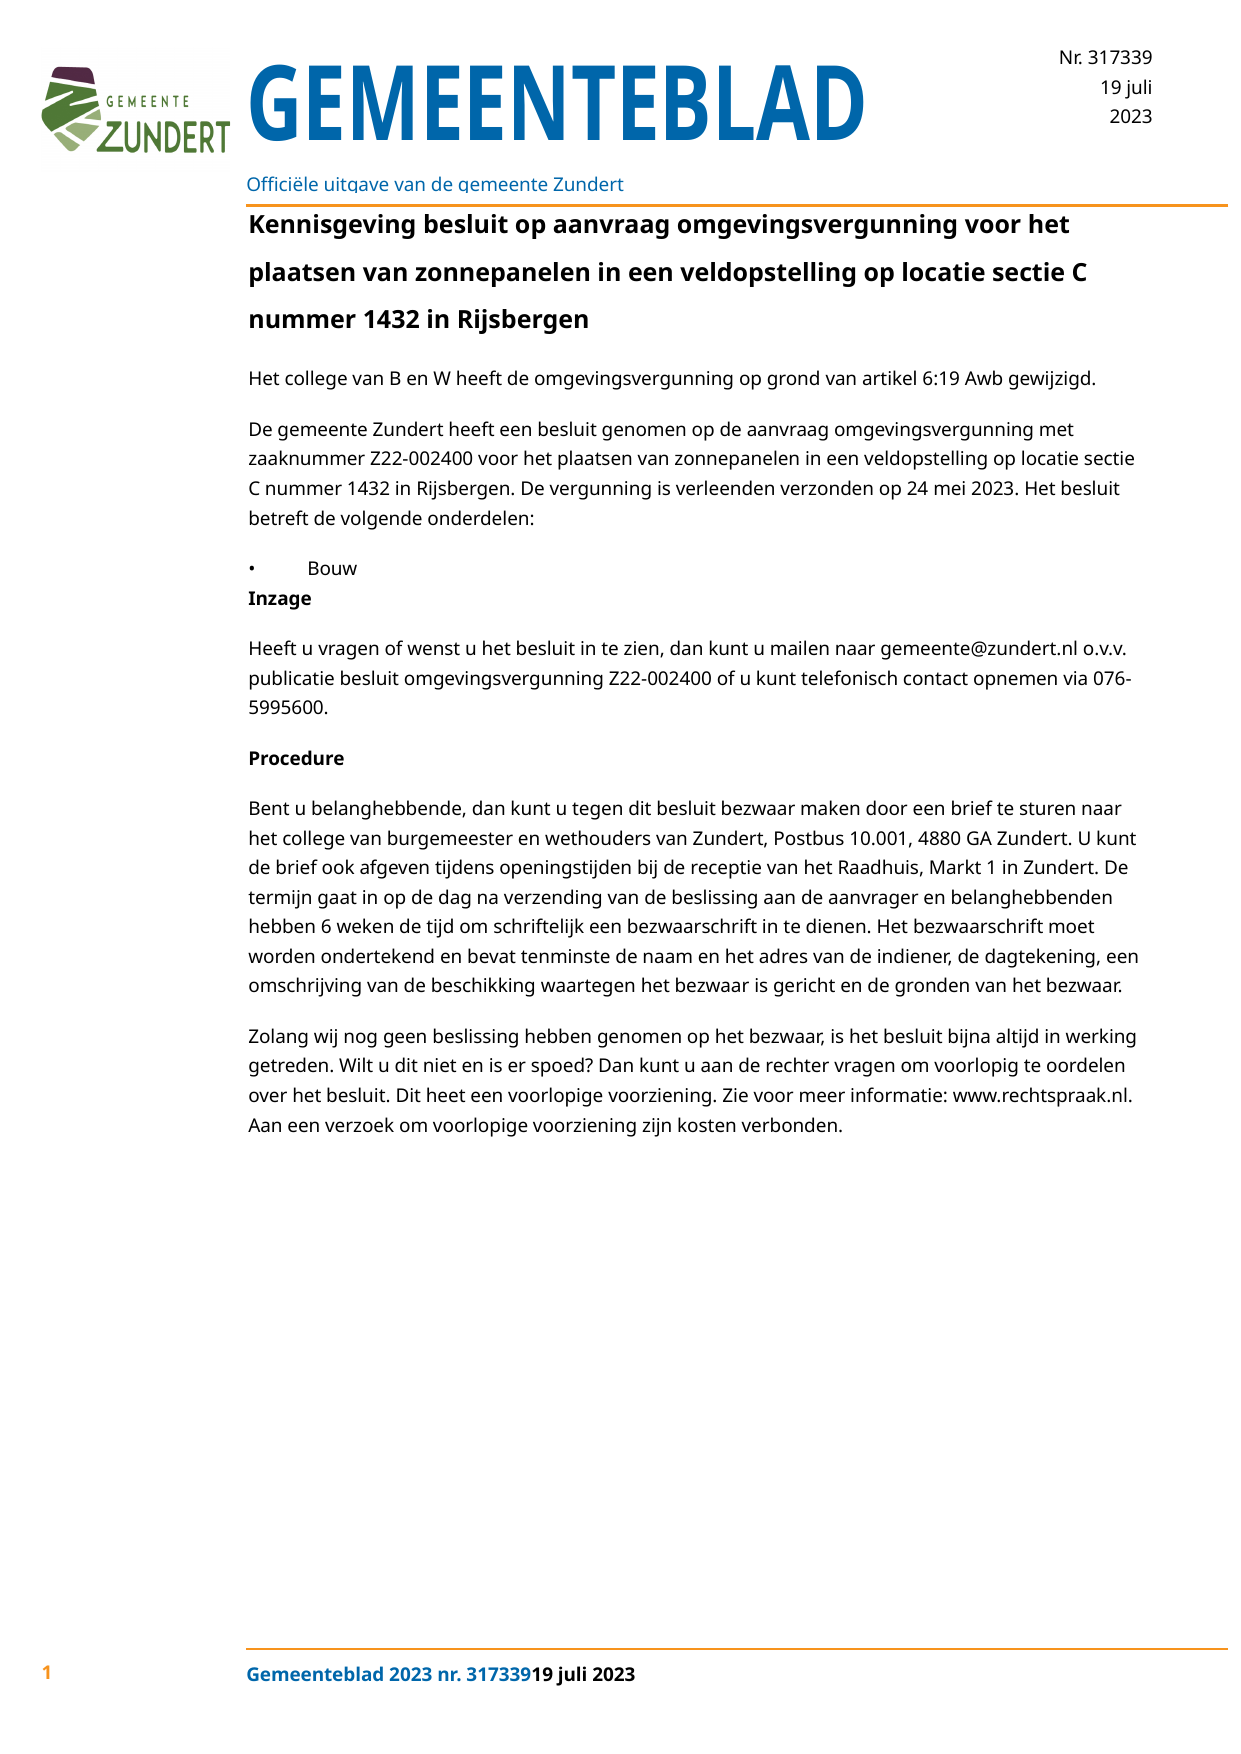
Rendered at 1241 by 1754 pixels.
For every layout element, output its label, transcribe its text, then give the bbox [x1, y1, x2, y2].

text Kennisgeving besluit op aanvraag omgevingsvergunning voor het plaatsen van zonnepanelen in een veldopstelling op locatie sectie C nummer 1432 in Rijsbergen [248, 207, 1152, 336]
text De gemeente Zundert heeft een besluit genomen op de aanvraag omgevingsvergunning met zaaknummer Z22-002400 voor het plaatsen van zonnepanelen in een veldopstelling op locatie sectie C nummer 1432 in Rijsbergen. De vergunning is verleenden verzonden op 24 mei 2023. Het besluit betreft de volgende onderdelen: [248, 416, 1152, 530]
text Procedure [248, 745, 1152, 770]
text Het college van B en W heeft de omgevingsvergunning op grond van artikel 6:19 Awb gewijzigd. [248, 366, 1152, 391]
picture [41, 47, 231, 172]
text Zolang wij nog geen beslissing hebben genomen op het bezwaar, is het besluit bijna altijd in werking getreden. Wilt u dit niet en is er spoed? Dan kunt u aan de rechter vragen om voorlopig te oordelen over het besluit. Dit heet een voorlopige voorziening. Zie voor meer informatie: www.rechtspraak.nl. Aan een verzoek om voorlopige voorziening zijn kosten verbonden. [248, 1023, 1152, 1137]
text Heeft u vragen of wenst u het besluit in te zien, dan kunt u mailen naar gemeente@zundert.nl o.v.v. publicatie besluit omgevingsvergunning Z22-002400 of u kunt telefonisch contact opnemen via 076-5995600. [248, 635, 1152, 720]
text Inzage [248, 585, 1152, 610]
text Bent u belanghebbende, dan kunt u tegen dit besluit bezwaar maken door een brief te sturen naar het college van burgemeester en wethouders van Zundert, Postbus 10.001, 4880 GA Zundert. U kunt de brief ook afgeven tijdens openingstijden bij de receptie van het Raadhuis, Markt 1 in Zundert. De termijn gaat in op de dag na verzending van de beslissing aan de aanvrager en belanghebbenden hebben 6 weken de tijd om schriftelijk een bezwaarschrift in te dienen. Het bezwaarschrift moet worden ondertekend en bevat tenminste de naam en het adres van de indiener, de dagtekening, een omschrijving van de beschikking waartegen het bezwaar is gericht en de gronden van het bezwaar. [248, 795, 1152, 998]
list Bouw [248, 555, 1152, 581]
